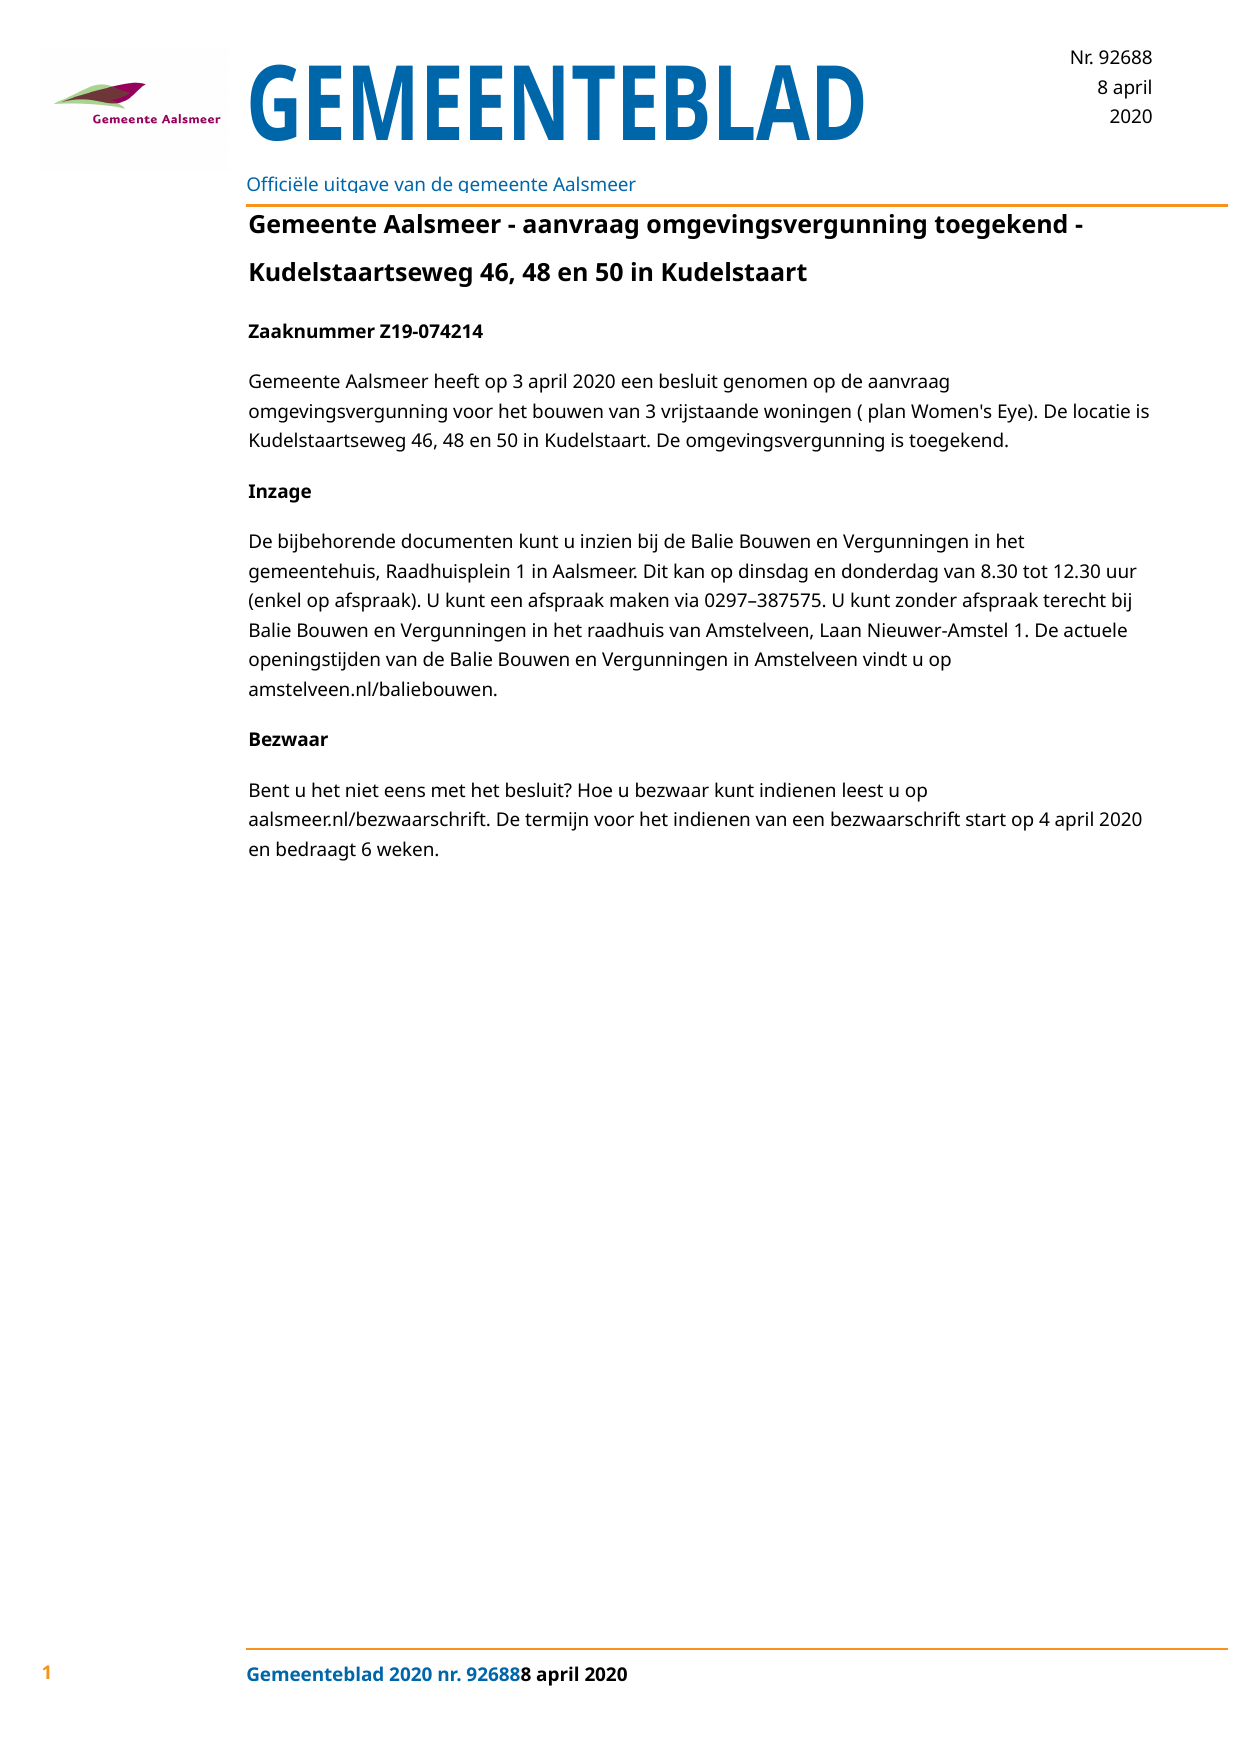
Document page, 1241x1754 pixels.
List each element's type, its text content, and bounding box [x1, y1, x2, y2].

text Gemeente Aalsmeer - aanvraag omgevingsvergunning toegekend - Kudelstaartseweg 46, 48 en 50 in Kudelstaart [248, 207, 1152, 288]
text Gemeente Aalsmeer heeft op 3 april 2020 een besluit genomen op de aanvraag omgevingsvergunning voor het bouwen van 3 vrijstaande woningen ( plan Women's Eye). De locatie is Kudelstaartseweg 46, 48 en 50 in Kudelstaart. De omgevingsvergunning is toegekend. [248, 368, 1152, 453]
picture [41, 47, 231, 172]
text Zaaknummer Z19-074214 [248, 318, 1152, 344]
text Inzage [248, 478, 1152, 504]
text Bent u het niet eens met het besluit? Hoe u bezwaar kunt indienen leest u op aalsmeer.nl/bezwaarschrift. De termijn voor het indienen van een bezwaarschrift start op 4 april 2020 en bedraagt 6 weken. [248, 777, 1152, 862]
text Bezwaar [248, 727, 1152, 752]
text De bijbehorende documenten kunt u inzien bij de Balie Bouwen en Vergunningen in het gemeentehuis, Raadhuisplein 1 in Aalsmeer. Dit kan op dinsdag en donderdag van 8.30 tot 12.30 uur (enkel op afspraak). U kunt een afspraak maken via 0297–387575. U kunt zonder afspraak terecht bij Balie Bouwen en Vergunningen in het raadhuis van Amstelveen, Laan Nieuwer-Amstel 1. De actuele openingstijden van de Balie Bouwen en Vergunningen in Amstelveen vindt u op amstelveen.nl/baliebouwen. [248, 528, 1152, 702]
